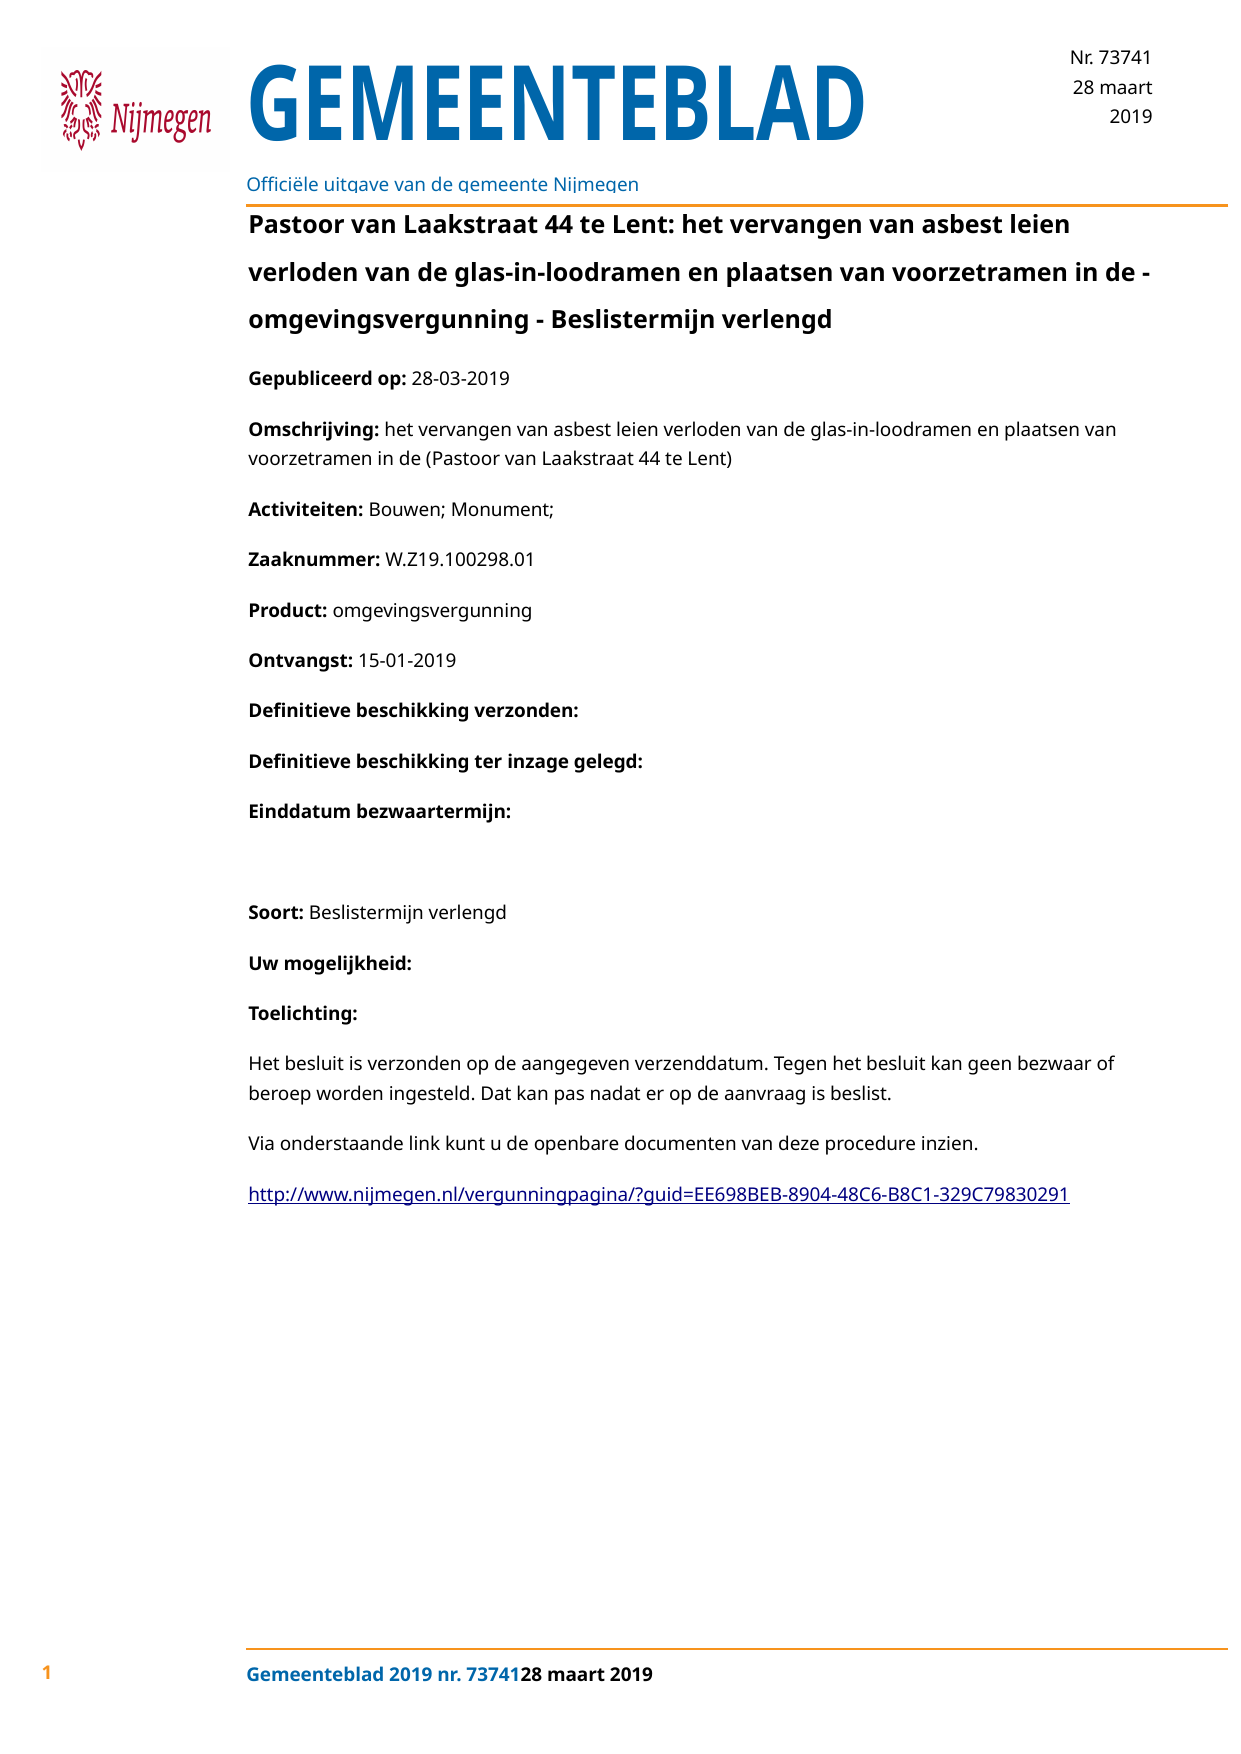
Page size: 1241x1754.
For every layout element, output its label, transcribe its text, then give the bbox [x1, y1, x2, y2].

text Toelichting: [248, 1000, 1152, 1026]
text Einddatum bezwaartermijn: [248, 798, 1152, 824]
text Activiteiten: Bouwen; Monument; [248, 496, 1152, 522]
text Definitieve beschikking ter inzage gelegd: [248, 748, 1152, 774]
text http://www.nijmegen.nl/vergunningpagina/?guid=EE698BEB-8904-48C6-B8C1-329C79830291 [248, 1181, 1152, 1207]
text Soort: Beslistermijn verlengd [248, 899, 1152, 925]
text Ontvangst: 15-01-2019 [248, 647, 1152, 673]
text Via onderstaande link kunt u de openbare documenten van deze procedure inzien. [248, 1131, 1152, 1156]
text Definitieve beschikking verzonden: [248, 698, 1152, 723]
text Omschrijving: het vervangen van asbest leien verloden van de glas-in-loodramen en plaatsen van voorzetramen in de (Pastoor van Laakstraat 44 te Lent) [248, 416, 1152, 471]
text Zaaknummer: W.Z19.100298.01 [248, 546, 1152, 572]
text Pastoor van Laakstraat 44 te Lent: het vervangen van asbest leien verloden van de glas-in-loodramen en plaatsen van voorzetramen in de - omgevingsvergunning - Beslistermijn verlengd [248, 207, 1152, 336]
text Product: omgevingsvergunning [248, 597, 1152, 622]
text Het besluit is verzonden op de aangegeven verzenddatum. Tegen het besluit kan geen bezwaar of beroep worden ingesteld. Dat kan pas nadat er op de aanvraag is beslist. [248, 1051, 1152, 1106]
text Gepubliceerd op: 28-03-2019 [248, 366, 1152, 391]
picture [41, 47, 231, 172]
text Uw mogelijkheid: [248, 950, 1152, 975]
